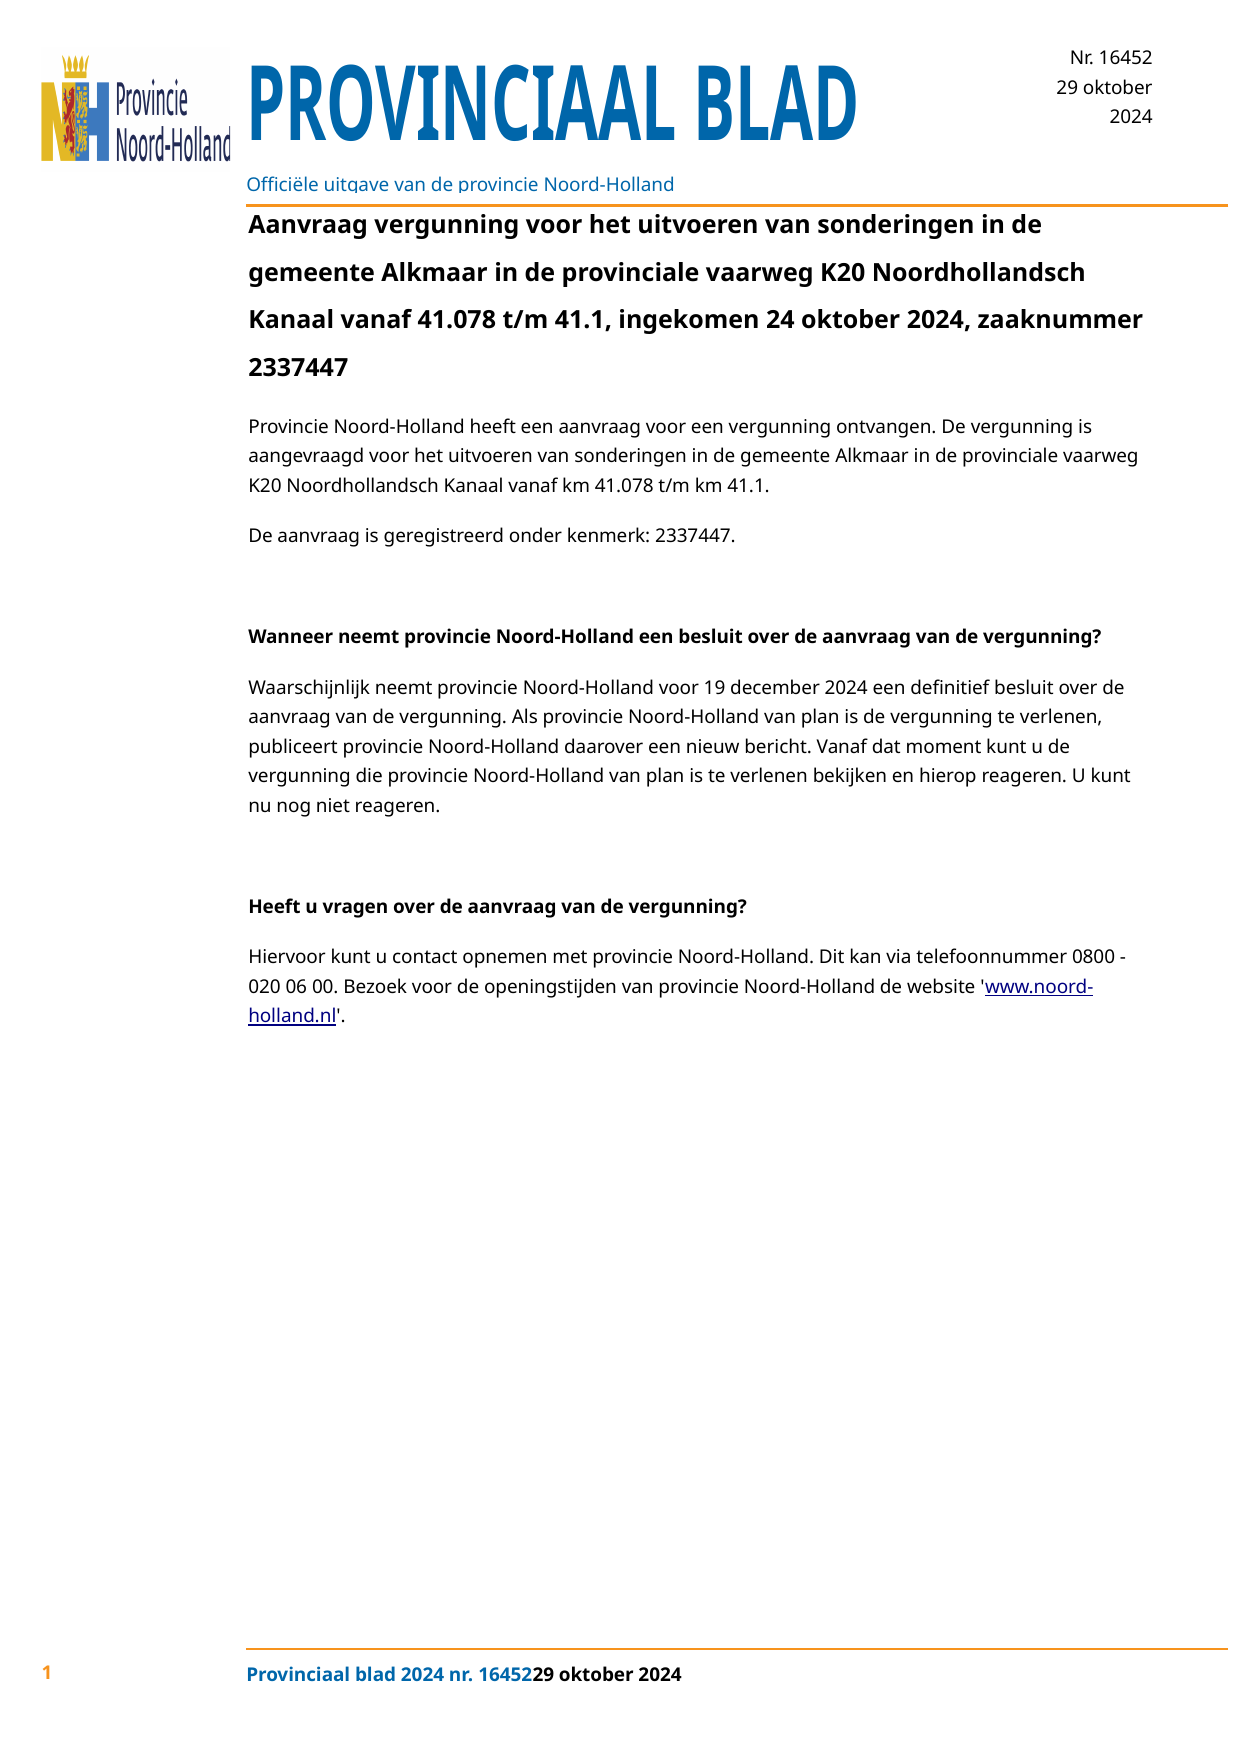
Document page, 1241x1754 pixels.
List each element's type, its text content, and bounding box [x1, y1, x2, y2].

text Aanvraag vergunning voor het uitvoeren van sonderingen in de gemeente Alkmaar in de provinciale vaarweg K20 Noordhollandsch Kanaal vanaf 41.078 t/m 41.1, ingekomen 24 oktober 2024, zaaknummer 2337447 [248, 207, 1152, 384]
text Hiervoor kunt u contact opnemen met provincie Noord-Holland. Dit kan via telefoonnummer 0800 - 020 06 00. Bezoek voor de openingstijden van provincie Noord-Holland de website 'www.noord-holland.nl'. [248, 943, 1152, 1028]
text Provincie Noord-Holland heeft een aanvraag voor een vergunning ontvangen. De vergunning is aangevraagd voor het uitvoeren van sonderingen in de gemeente Alkmaar in de provinciale vaarweg K20 Noordhollandsch Kanaal vanaf km 41.078 t/m km 41.1. [248, 413, 1152, 498]
text Heeft u vragen over de aanvraag van de vergunning? [248, 893, 1152, 919]
text De aanvraag is geregistreerd onder kenmerk: 2337447. [248, 523, 1152, 548]
text Wanneer neemt provincie Noord-Holland een besluit over de aanvraag van de vergunning? [248, 623, 1152, 649]
picture [41, 47, 231, 172]
text Waarschijnlijk neemt provincie Noord-Holland voor 19 december 2024 een definitief besluit over de aanvraag van de vergunning. Als provincie Noord-Holland van plan is de vergunning te verlenen, publiceert provincie Noord-Holland daarover een nieuw bericht. Vanaf dat moment kunt u de vergunning die provincie Noord-Holland van plan is te verlenen bekijken en hierop reageren. U kunt nu nog niet reageren. [248, 674, 1152, 818]
